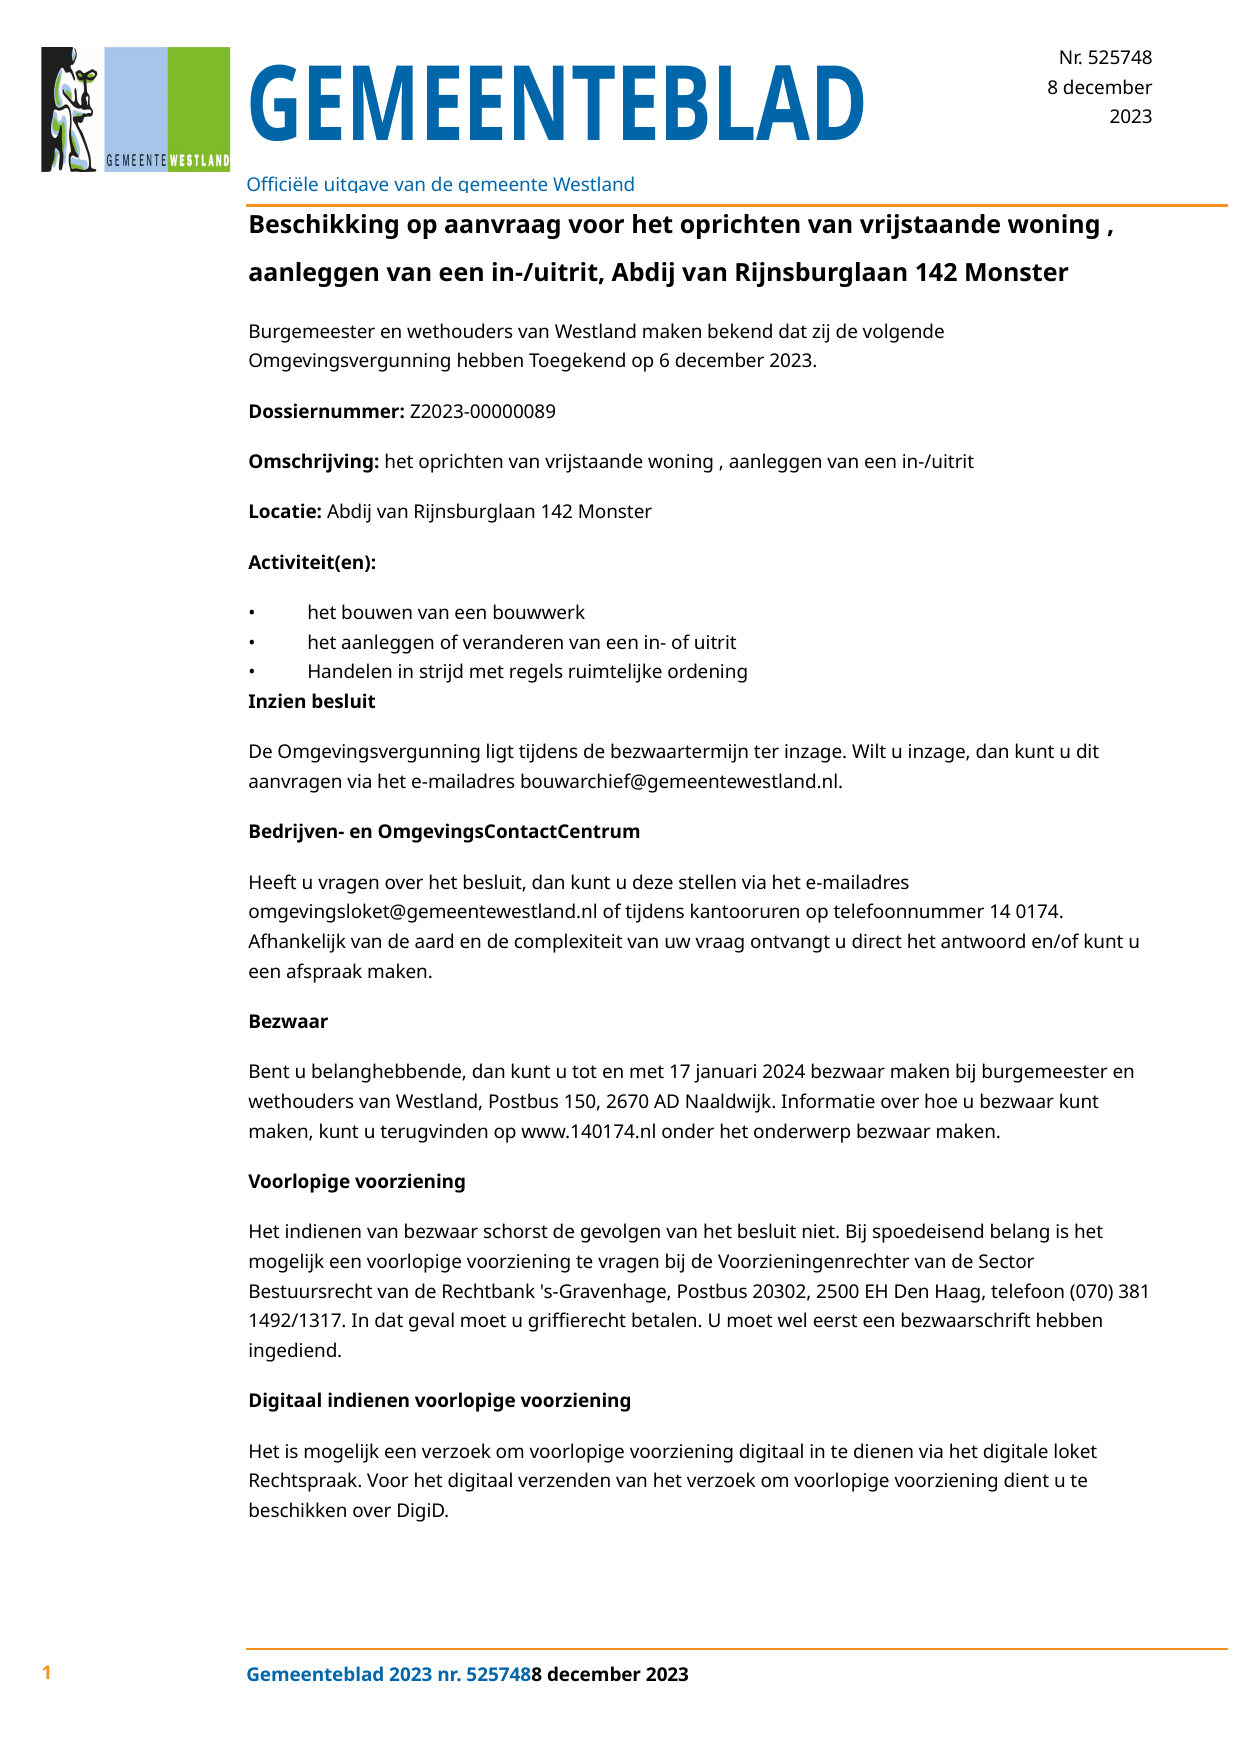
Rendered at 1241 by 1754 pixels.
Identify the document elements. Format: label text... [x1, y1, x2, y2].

text Bent u belanghebbende, dan kunt u tot en met 17 januari 2024 bezwaar maken bij burgemeester en wethouders van Westland, Postbus 150, 2670 AD Naaldwijk. Informatie over hoe u bezwaar kunt maken, kunt u terugvinden op www.140174.nl onder het onderwerp bezwaar maken. [248, 1059, 1152, 1144]
text Beschikking op aanvraag voor het oprichten van vrijstaande woning , aanleggen van een in-/uitrit, Abdij van Rijnsburglaan 142 Monster [248, 207, 1152, 288]
list het aanleggen of veranderen van een in- of uitrit [248, 629, 1152, 655]
text Locatie: Abdij van Rijnsburglaan 142 Monster [248, 499, 1152, 524]
list het bouwen van een bouwwerk [248, 599, 1152, 625]
text De Omgevingsvergunning ligt tijdens de bezwaartermijn ter inzage. Wilt u inzage, dan kunt u dit aanvragen via het e-mailadres bouwarchief@gemeentewestland.nl. [248, 739, 1152, 794]
text Dossiernummer: Z2023-00000089 [248, 398, 1152, 424]
text Het is mogelijk een verzoek om voorlopige voorziening digitaal in te dienen via het digitale loket Rechtspraak. Voor het digitaal verzenden van het verzoek om voorlopige voorziening dient u te beschikken over DigiD. [248, 1438, 1152, 1523]
text Inzien besluit [248, 688, 1152, 714]
text Heeft u vragen over het besluit, dan kunt u deze stellen via het e-mailadres omgevingsloket@gemeentewestland.nl of tijdens kantooruren op telefoonnummer 14 0174. Afhankelijk van de aard en de complexiteit van uw vraag ontvangt u direct het antwoord en/of kunt u een afspraak maken. [248, 869, 1152, 984]
text Bezwaar [248, 1008, 1152, 1034]
text Omschrijving: het oprichten van vrijstaande woning , aanleggen van een in-/uitrit [248, 448, 1152, 474]
picture [41, 47, 231, 172]
text Activiteit(en): [248, 549, 1152, 575]
text Digitaal indienen voorlopige voorziening [248, 1387, 1152, 1413]
text Burgemeester en wethouders van Westland maken bekend dat zij de volgende Omgevingsvergunning hebben Toegekend op 6 december 2023. [248, 318, 1152, 373]
text Het indienen van bezwaar schorst de gevolgen van het besluit niet. Bij spoedeisend belang is het mogelijk een voorlopige voorziening te vragen bij de Voorzieningenrechter van de Sector Bestuursrecht van de Rechtbank 's-Gravenhage, Postbus 20302, 2500 EH Den Haag, telefoon (070) 381 1492/1317. In dat geval moet u griffierecht betalen. U moet wel eerst een bezwaarschrift hebben ingediend. [248, 1219, 1152, 1363]
text Voorlopige voorziening [248, 1168, 1152, 1194]
list Handelen in strijd met regels ruimtelijke ordening [248, 659, 1152, 684]
text Bedrijven- en OmgevingsContactCentrum [248, 819, 1152, 844]
